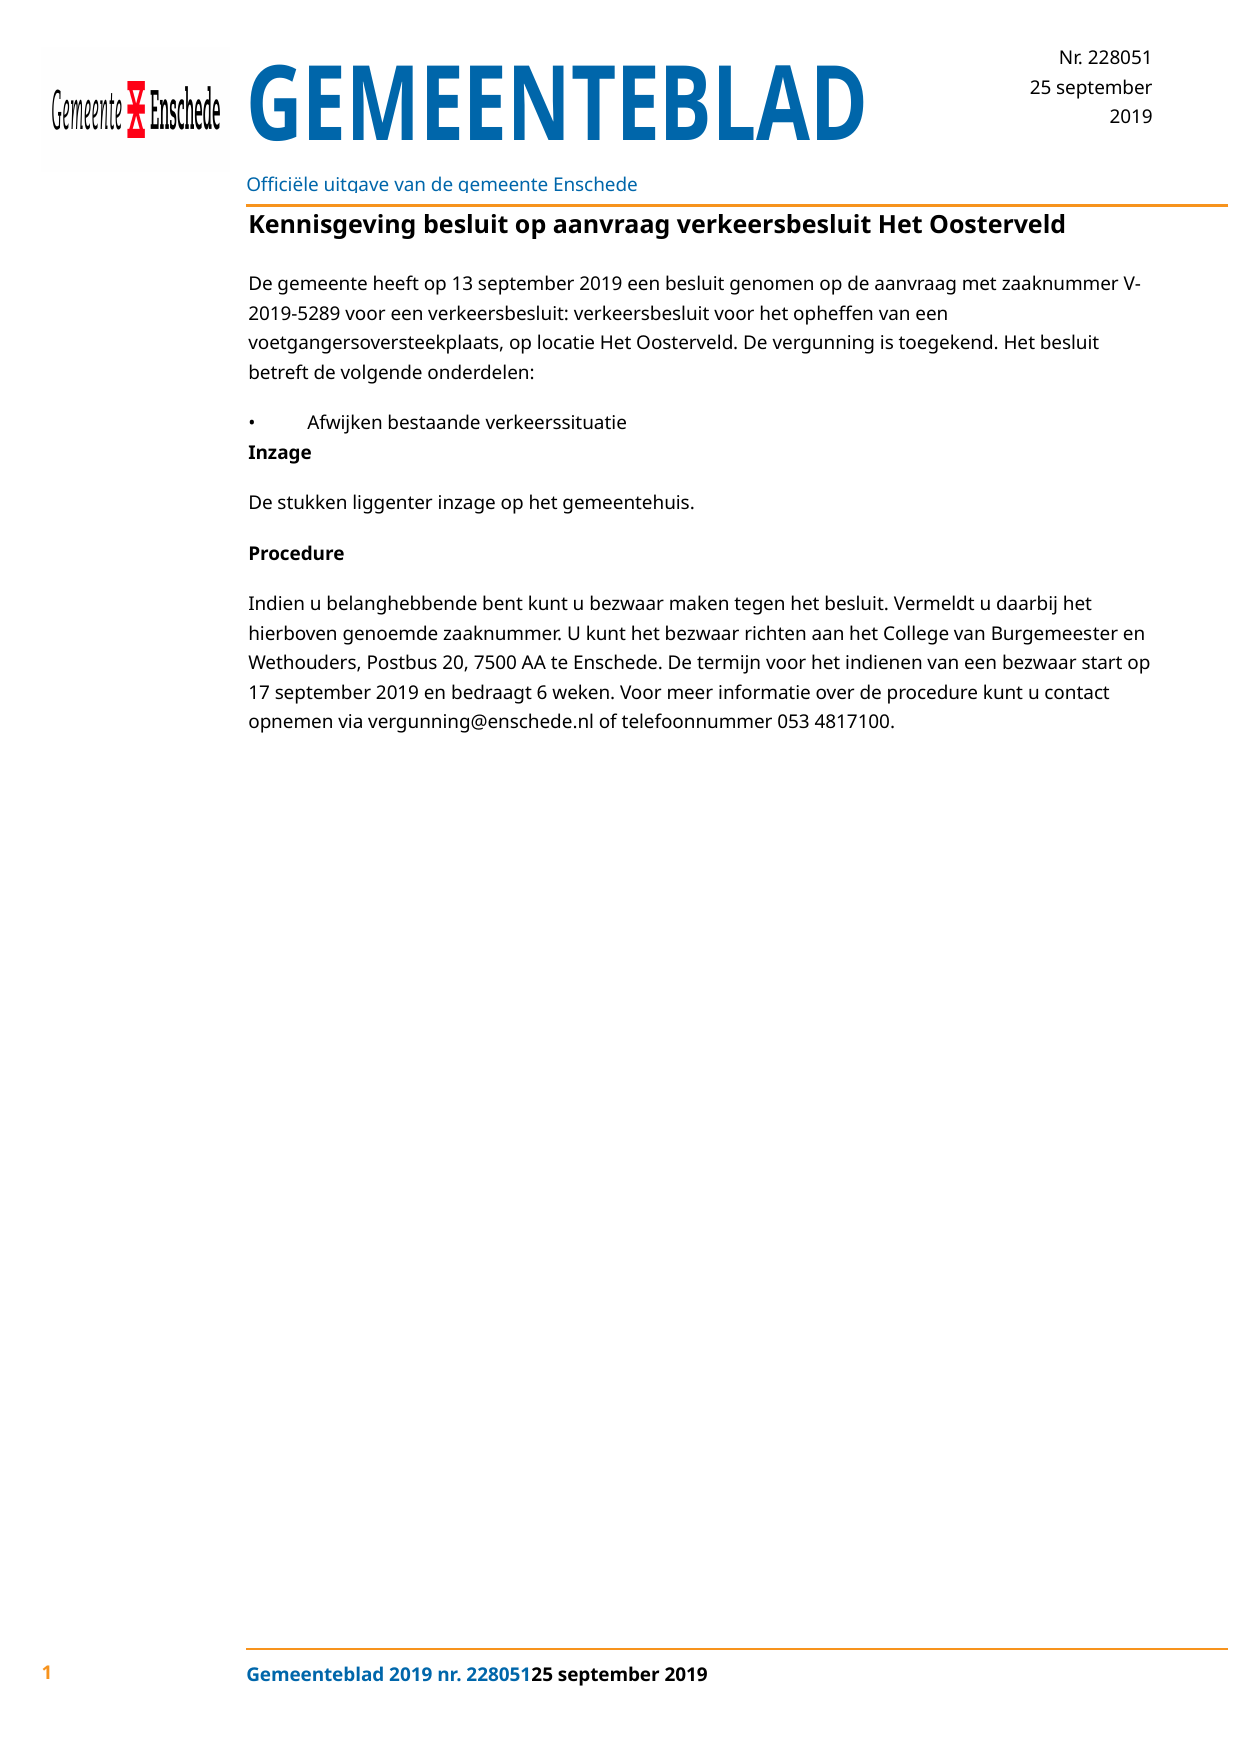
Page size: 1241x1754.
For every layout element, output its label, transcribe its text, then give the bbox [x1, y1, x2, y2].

list Afwijken bestaande verkeerssituatie [248, 409, 1152, 435]
text De gemeente heeft op 13 september 2019 een besluit genomen op de aanvraag met zaaknummer V-2019-5289 voor een verkeersbesluit: verkeersbesluit voor het opheffen van een voetgangersoversteekplaats, op locatie Het Oosterveld. De vergunning is toegekend. Het besluit betreft de volgende onderdelen: [248, 270, 1152, 385]
picture [41, 47, 231, 172]
text Procedure [248, 540, 1152, 566]
text Indien u belanghebbende bent kunt u bezwaar maken tegen het besluit. Vermeldt u daarbij het hierboven genoemde zaaknummer. U kunt het bezwaar richten aan het College van Burgemees­ter en Wethouders, Postbus 20, 7500 AA te Enschede. De termijn voor het indienen van een bezwaar start op 17 september 2019 en bedraagt 6 weken. Voor meer informatie over de procedure kunt u contact opnemen via vergunning@enschede.nl of telefoonnummer 053 4817100. [248, 590, 1152, 734]
text Kennisgeving besluit op aanvraag verkeersbesluit Het Oosterveld [248, 207, 1152, 241]
text Inzage [248, 439, 1152, 465]
text De stukken liggenter inzage op het gemeentehuis. [248, 489, 1152, 515]
